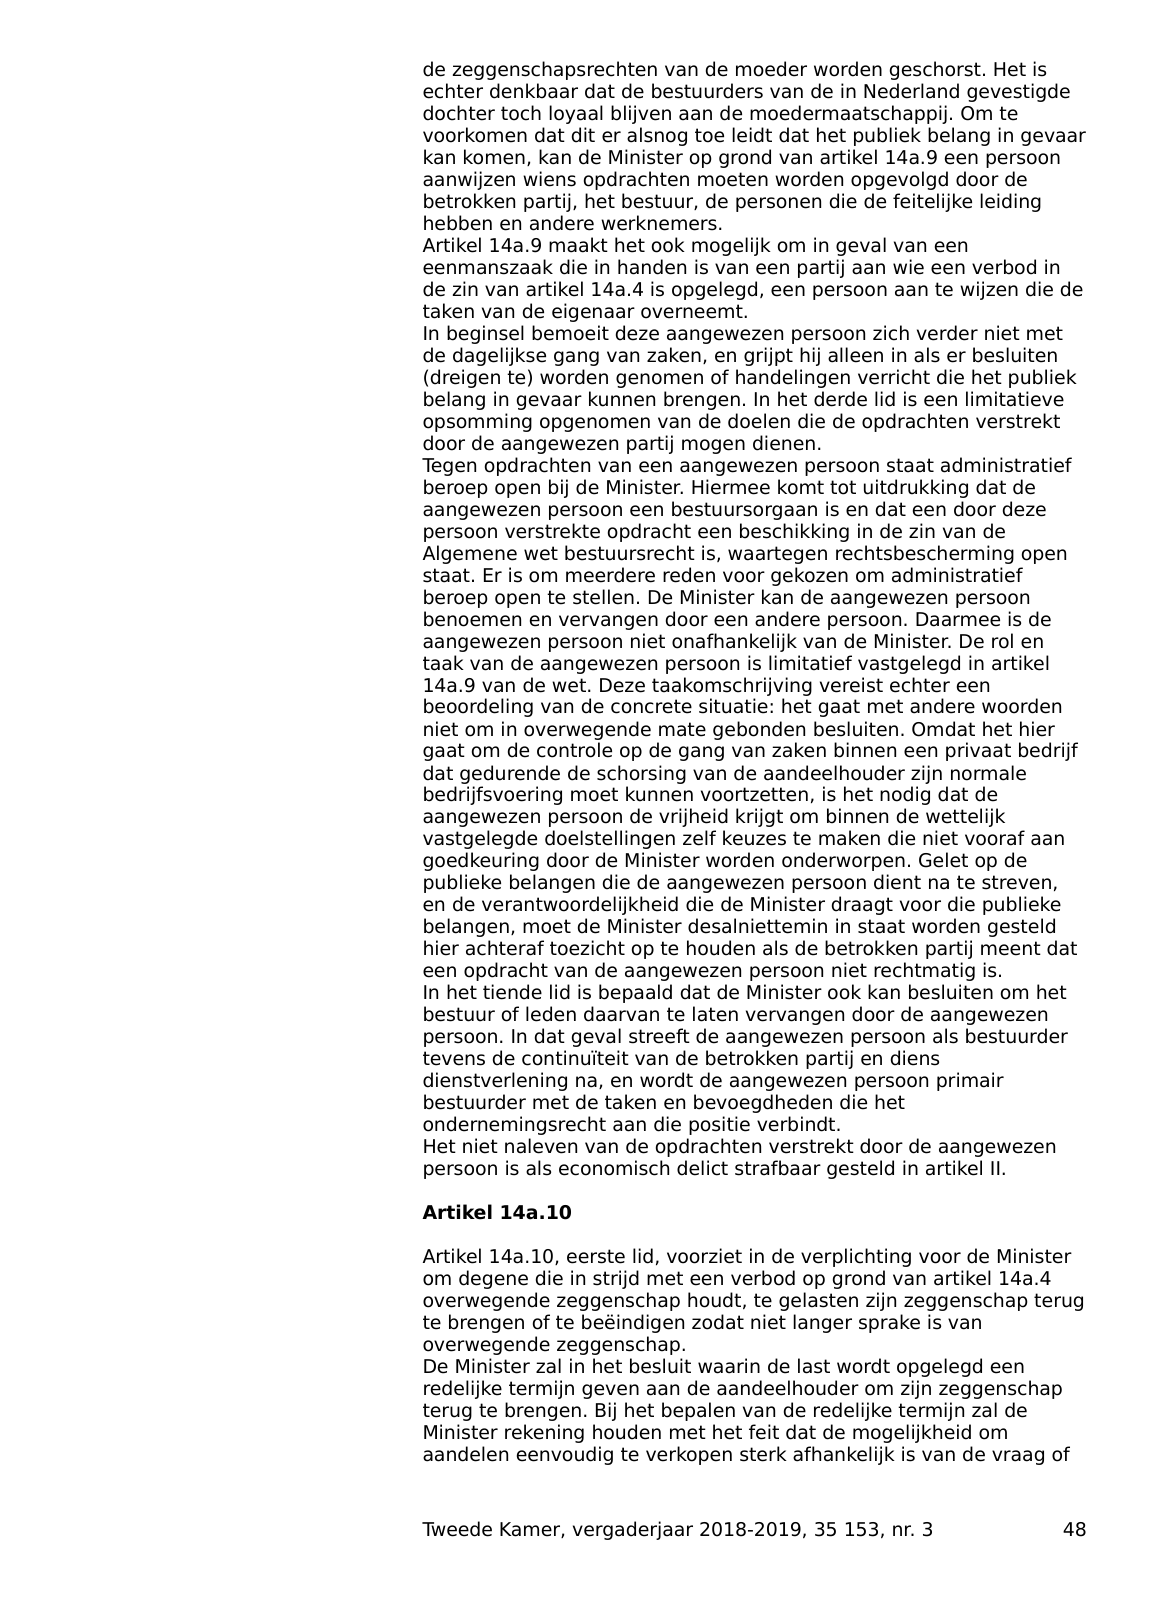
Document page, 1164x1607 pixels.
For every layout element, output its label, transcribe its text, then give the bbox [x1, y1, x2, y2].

subtitle Artikel 14a.10 [422, 1202, 1087, 1224]
text Artikel 14a.10, eerste lid, voorziet in de verplichting voor de Minister om degene die in strijd met een verbod op grond van artikel 14a.4 overwegende zeggenschap houdt, te gelasten zijn zeggenschap terug te brengen of te beëindigen zodat niet langer sprake is van overwegende zeggenschap. [422, 1246, 1087, 1356]
text De Minister zal in het besluit waarin de last wordt opgelegd een redelijke termijn geven aan de aandeelhouder om zijn zeggenschap terug te brengen. Bij het bepalen van de redelijke termijn zal de Minister rekening houden met het feit dat de mogelijkheid om aandelen eenvoudig te verkopen sterk afhankelijk is van de vraag of [422, 1356, 1087, 1466]
text Het niet naleven van de opdrachten verstrekt door de aangewezen persoon is als economisch delict strafbaar gesteld in artikel II. [422, 1136, 1087, 1180]
text In beginsel bemoeit deze aangewezen persoon zich verder niet met de dagelijkse gang van zaken, en grijpt hij alleen in als er besluiten (dreigen te) worden genomen of handelingen verricht die het publiek belang in gevaar kunnen brengen. In het derde lid is een limitatieve opsomming opgenomen van de doelen die de opdrachten verstrekt door de aangewezen partij mogen dienen. [422, 323, 1087, 455]
text In het tiende lid is bepaald dat de Minister ook kan besluiten om het bestuur of leden daarvan te laten vervangen door de aangewezen persoon. In dat geval streeft de aangewezen persoon als bestuurder tevens de continuïteit van de betrokken partij en diens dienstverlening na, en wordt de aangewezen persoon primair bestuurder met de taken en bevoegdheden die het ondernemingsrecht aan die positie verbindt. [422, 982, 1087, 1136]
text Artikel 14a.9 maakt het ook mogelijk om in geval van een eenmanszaak die in handen is van een partij aan wie een verbod in de zin van artikel 14a.4 is opgelegd, een persoon aan te wijzen die de taken van de eigenaar overneemt. [422, 235, 1087, 323]
text Tegen opdrachten van een aangewezen persoon staat administratief beroep open bij de Minister. Hiermee komt tot uitdrukking dat de aangewezen persoon een bestuursorgaan is en dat een door deze persoon verstrekte opdracht een beschikking in de zin van de Algemene wet bestuursrecht is, waartegen rechtsbescherming open staat. Er is om meerdere reden voor gekozen om administratief beroep open te stellen. De Minister kan de aangewezen persoon benoemen en vervangen door een andere persoon. Daarmee is de aangewezen persoon niet onafhankelijk van de Minister. De rol en taak van de aangewezen persoon is limitatief vastgelegd in artikel 14a.9 van de wet. Deze taakomschrijving vereist echter een beoordeling van de concrete situatie: het gaat met andere woorden niet om in overwegende mate gebonden besluiten. Omdat het hier gaat om de controle op de gang van zaken binnen een privaat bedrijf dat gedurende de schorsing van de aandeelhouder zijn normale bedrijfsvoering moet kunnen voortzetten, is het nodig dat de aangewezen persoon de vrijheid krijgt om binnen de wettelijk vastgelegde doelstellingen zelf keuzes te maken die niet vooraf aan goedkeuring door de Minister worden onderworpen. Gelet op de publieke belangen die de aangewezen persoon dient na te streven, en de verantwoordelijkheid die de Minister draagt voor die publieke belangen, moet de Minister desalniettemin in staat worden gesteld hier achteraf toezicht op te houden als de betrokken partij meent dat een opdracht van de aangewezen persoon niet rechtmatig is. [422, 455, 1087, 982]
text de zeggenschapsrechten van de moeder worden geschorst. Het is echter denkbaar dat de bestuurders van de in Nederland gevestigde dochter toch loyaal blijven aan de moedermaatschappij. Om te voorkomen dat dit er alsnog toe leidt dat het publiek belang in gevaar kan komen, kan de Minister op grond van artikel 14a.9 een persoon aanwijzen wiens opdrachten moeten worden opgevolgd door de betrokken partij, het bestuur, de personen die de feitelijke leiding hebben en andere werknemers. [422, 59, 1087, 235]
